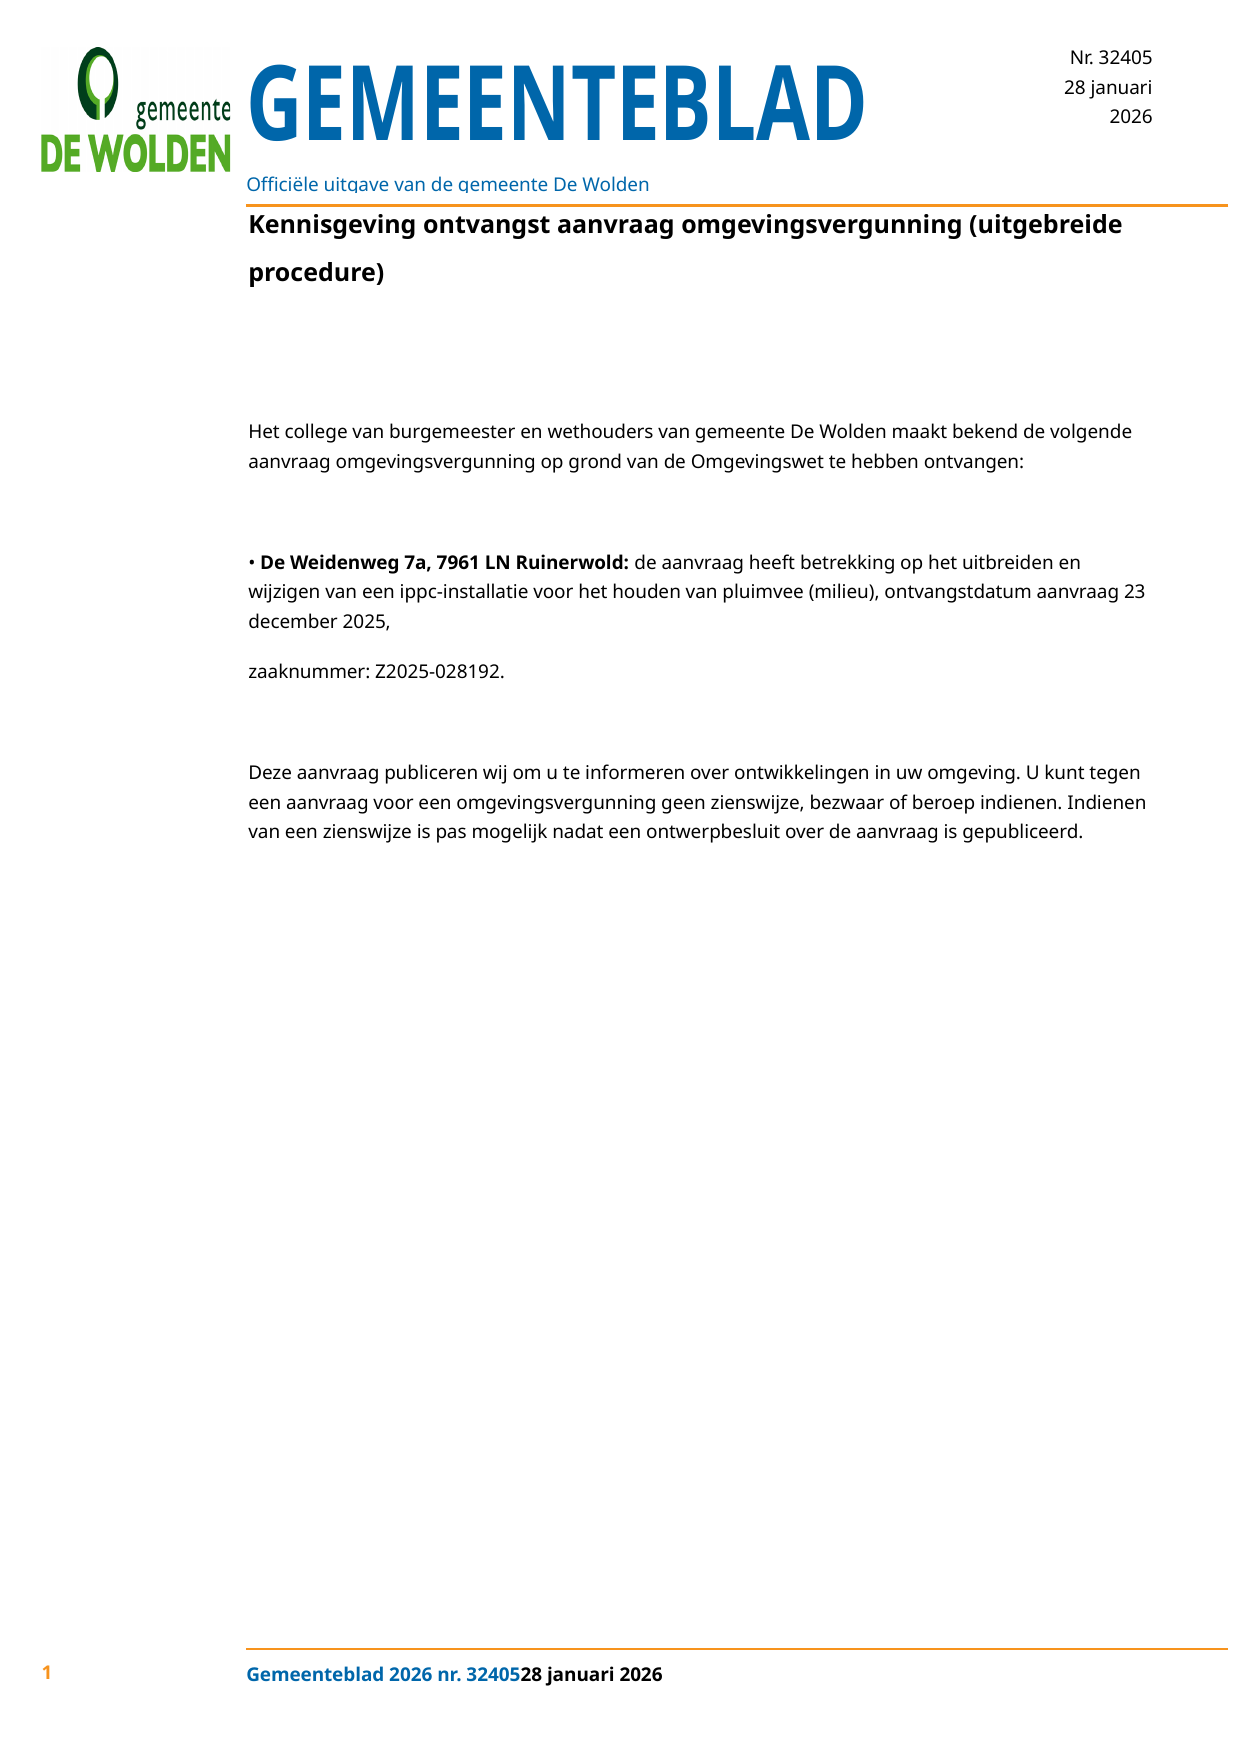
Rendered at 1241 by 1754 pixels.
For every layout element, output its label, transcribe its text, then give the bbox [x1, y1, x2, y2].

text Het college van burgemeester en wethouders van gemeente De Wolden maakt bekend de volgende aanvraag omgevingsvergunning op grond van de Omgevingswet te hebben ontvangen: [248, 419, 1152, 474]
text zaaknummer: Z2025-028192. [248, 659, 1152, 684]
picture [41, 47, 231, 172]
text Kennisgeving ontvangst aanvraag omgevingsvergunning (uitgebreide procedure) [248, 207, 1152, 288]
text • De Weidenweg 7a, 7961 LN Ruinerwold: de aanvraag heeft betrekking op het uitbreiden en wijzigen van een ippc-installatie voor het houden van pluimvee (milieu), ontvangstdatum aanvraag 23 december 2025, [248, 549, 1152, 634]
text Deze aanvraag publiceren wij om u te informeren over ontwikkelingen in uw omgeving. U kunt tegen een aanvraag voor een omgevingsvergunning geen zienswijze, bezwaar of beroep indienen. Indienen van een zienswijze is pas mogelijk nadat een ontwerpbesluit over de aanvraag is gepubliceerd. [248, 759, 1152, 844]
